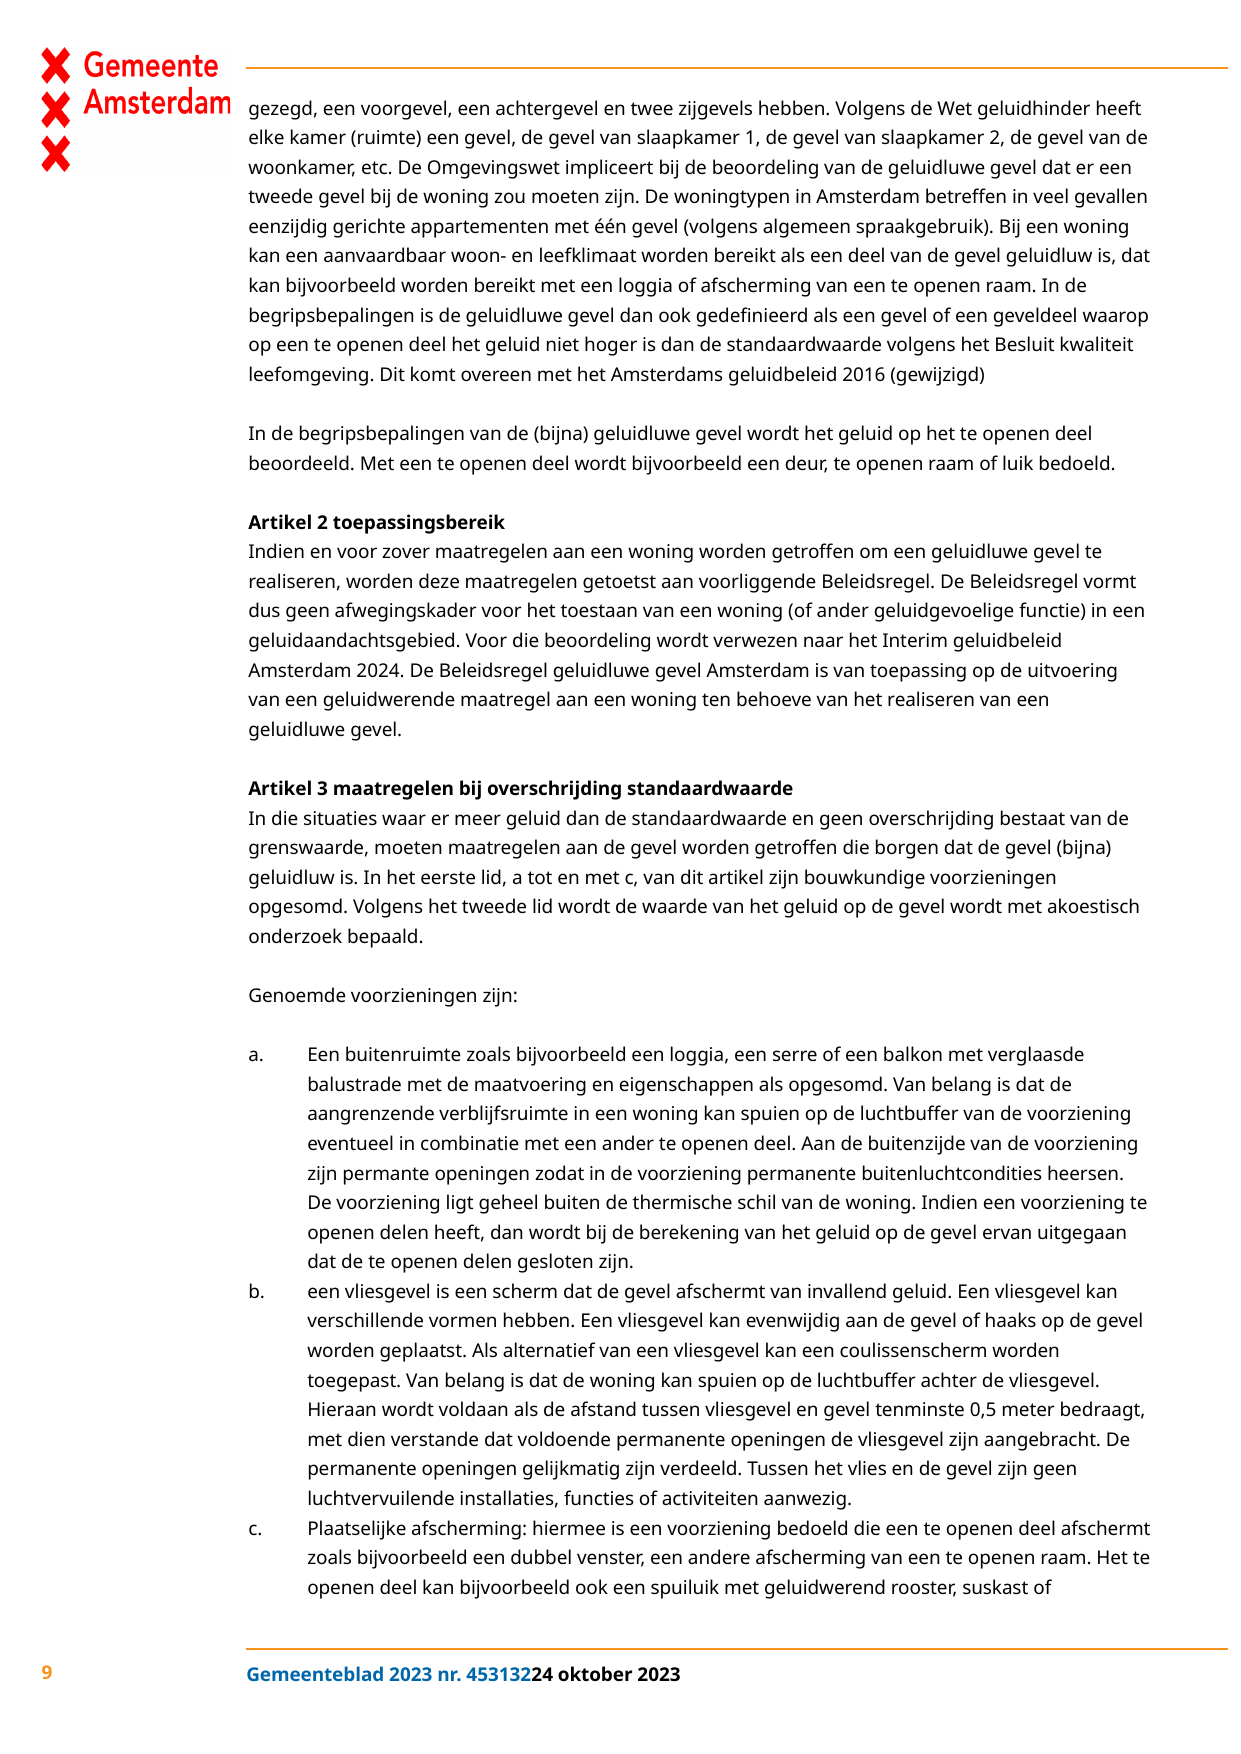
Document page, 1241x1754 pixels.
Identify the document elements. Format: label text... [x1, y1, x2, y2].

list een vliesgevel is een scherm dat de gevel afschermt van invallend geluid. Een vliesgevel kan verschillende vormen hebben. Een vliesgevel kan evenwijdig aan de gevel of haaks op de gevel worden geplaatst. Als alternatief van een vliesgevel kan een coulissenscherm worden toegepast. Van belang is dat de woning kan spuien op de luchtbuffer achter de vliesgevel. Hieraan wordt voldaan als de afstand tussen vliesgevel en gevel tenminste 0,5 meter bedraagt, met dien verstande dat voldoende permanente openingen de vliesgevel zijn aangebracht. De permanente openingen gelijkmatig zijn verdeeld. Tussen het vlies en de gevel zijn geen luchtvervuilende installaties, functies of activiteiten aanwezig. [248, 1278, 1152, 1511]
text In die situaties waar er meer geluid dan de standaardwaarde en geen overschrijding bestaat van de grenswaarde, moeten maatregelen aan de gevel worden getroffen die borgen dat de gevel (bijna) geluidluw is. In het eerste lid, a tot en met c, van dit artikel zijn bouwkundige voorzieningen opgesomd. Volgens het tweede lid wordt de waarde van het geluid op de gevel wordt met akoestisch onderzoek bepaald. [248, 805, 1152, 949]
list Plaatselijke afscherming: hiermee is een voorziening bedoeld die een te openen deel afschermt zoals bijvoorbeeld een dubbel venster, een andere afscherming van een te openen raam. Het te openen deel kan bijvoorbeeld ook een spuiluik met geluidwerend rooster, suskast of [248, 1515, 1152, 1600]
list Een buitenruimte zoals bijvoorbeeld een loggia, een serre of een balkon met verglaasde balustrade met de maatvoering en eigenschappen als opgesomd. Van belang is dat de aangrenzende verblijfsruimte in een woning kan spuien op de luchtbuffer van de voorziening eventueel in combinatie met een ander te openen deel. Aan de buitenzijde van de voorziening zijn permante openingen zodat in de voorziening permanente buitenluchtcondities heersen. De voorziening ligt geheel buiten de thermische schil van de woning. Indien een voorziening te openen delen heeft, dan wordt bij de berekening van het geluid op de gevel ervan uitgegaan dat de te openen delen gesloten zijn. [248, 1041, 1152, 1274]
text Artikel 2 toepassingsbereik [248, 509, 1152, 535]
text gezegd, een voorgevel, een achtergevel en twee zijgevels hebben. Volgens de Wet geluidhinder heeft elke kamer (ruimte) een gevel, de gevel van slaapkamer 1, de gevel van slaapkamer 2, de gevel van de woonkamer, etc. De Omgevingswet impliceert bij de beoordeling van de geluidluwe gevel dat er een tweede gevel bij de woning zou moeten zijn. De woningtypen in Amsterdam betreffen in veel gevallen eenzijdig gerichte appartementen met één gevel (volgens algemeen spraakgebruik). Bij een woning kan een aanvaardbaar woon- en leefklimaat worden bereikt als een deel van de gevel geluidluw is, dat kan bijvoorbeeld worden bereikt met een loggia of afscherming van een te openen raam. In de begripsbepalingen is de geluidluwe gevel dan ook gedefinieerd als een gevel of een geveldeel waarop op een te openen deel het geluid niet hoger is dan de standaardwaarde volgens het Besluit kwaliteit leefomgeving. Dit komt overeen met het Amsterdams geluidbeleid 2016 (gewijzigd) [248, 95, 1152, 387]
text In de begripsbepalingen van de (bijna) geluidluwe gevel wordt het geluid op het te openen deel beoordeeld. Met een te openen deel wordt bijvoorbeeld een deur, te openen raam of luik bedoeld. [248, 420, 1152, 476]
text Genoemde voorzieningen zijn: [248, 982, 1152, 1008]
picture [41, 47, 231, 172]
text Artikel 3 maatregelen bij overschrijding standaardwaarde [248, 775, 1152, 801]
text Indien en voor zover maatregelen aan een woning worden getroffen om een geluidluwe gevel te realiseren, worden deze maatregelen getoetst aan voorliggende Beleidsregel. De Beleidsregel vormt dus geen afwegingskader voor het toestaan van een woning (of ander geluidgevoelige functie) in een geluidaandachtsgebied. Voor die beoordeling wordt verwezen naar het Interim geluidbeleid Amsterdam 2024. De Beleidsregel geluidluwe gevel Amsterdam is van toepassing op de uitvoering van een geluidwerende maatregel aan een woning ten behoeve van het realiseren van een geluidluwe gevel. [248, 538, 1152, 742]
